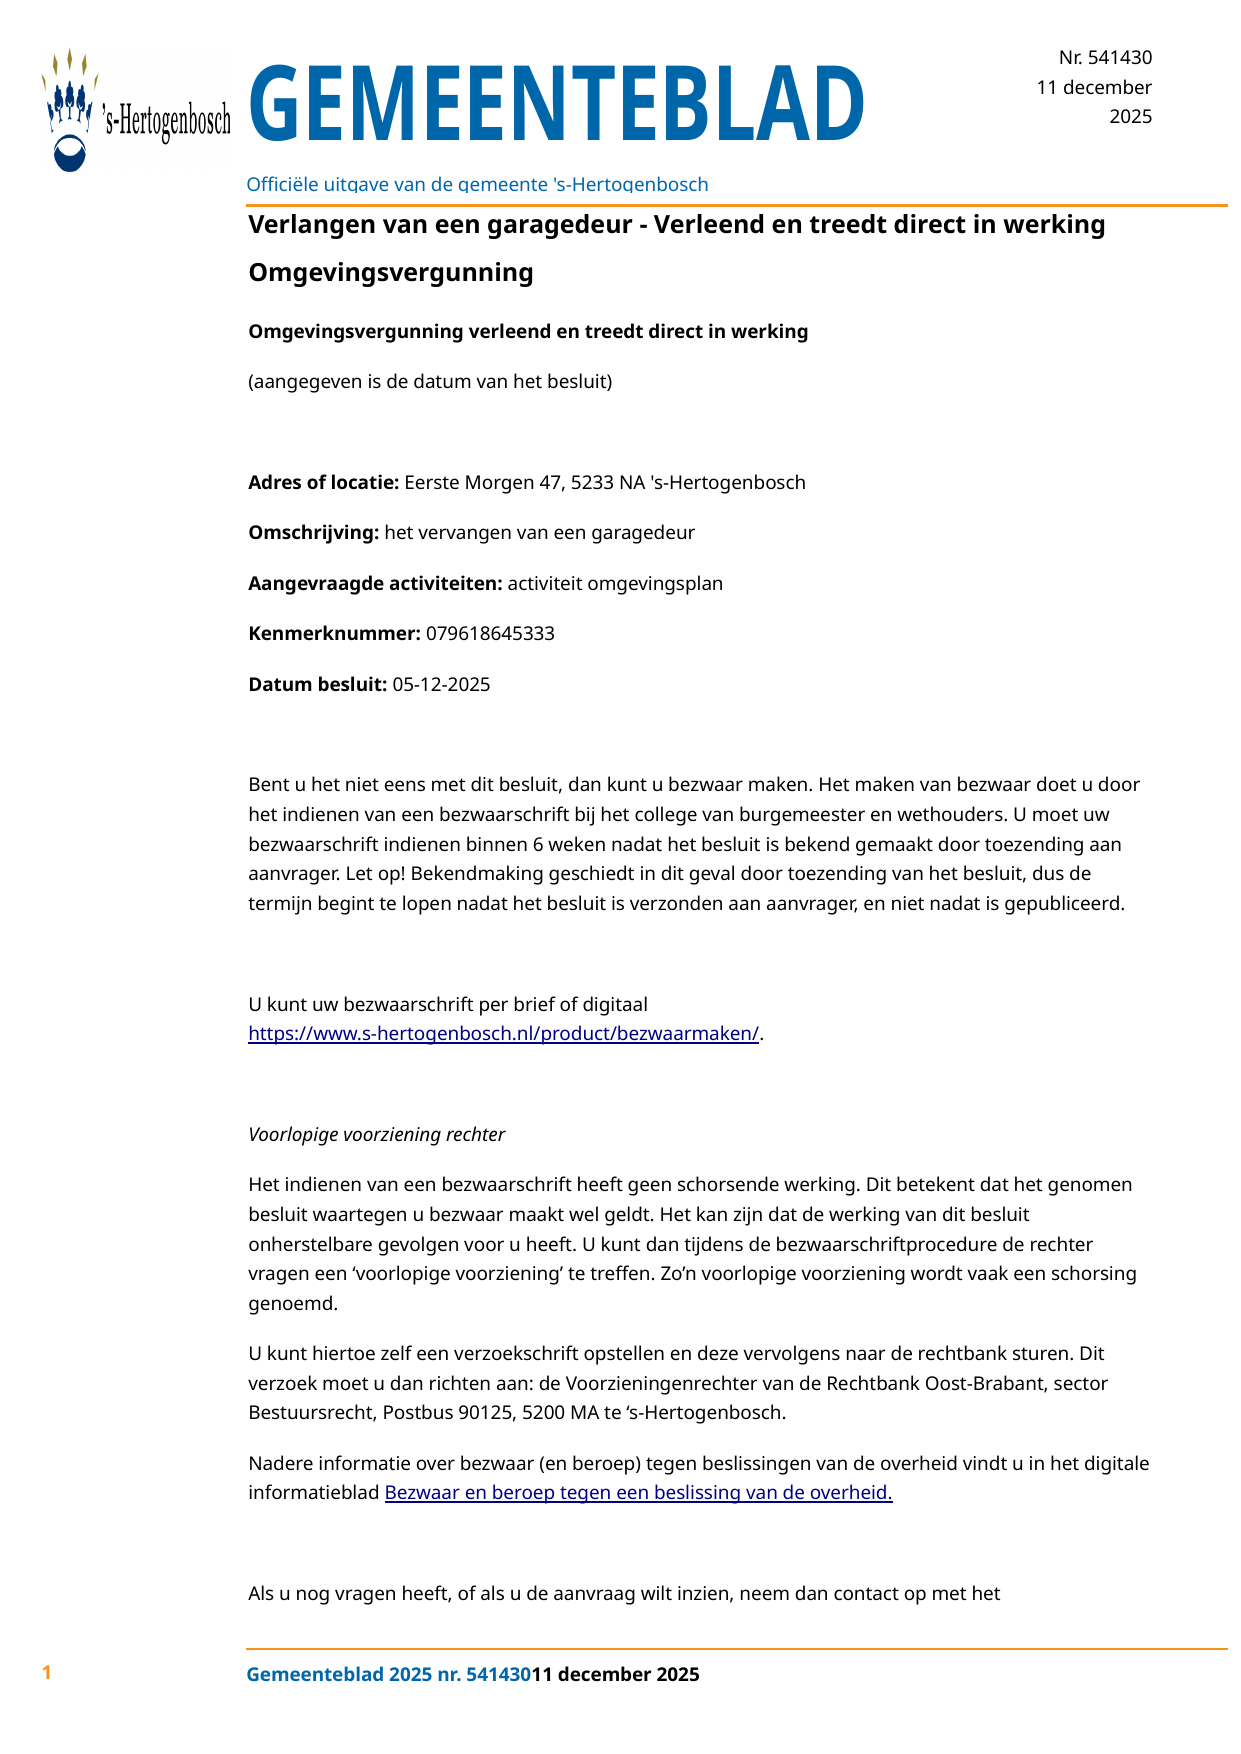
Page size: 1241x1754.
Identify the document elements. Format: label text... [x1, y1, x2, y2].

text Bent u het niet eens met dit besluit, dan kunt u bezwaar maken. Het maken van bezwaar doet u door het indienen van een bezwaarschrift bij het college van burgemeester en wethouders. U moet uw bezwaarschrift indienen binnen 6 weken nadat het besluit is bekend gemaakt door toezending aan aanvrager. Let op! Bekendmaking geschiedt in dit geval door toezending van het besluit, dus de termijn begint te lopen nadat het besluit is verzonden aan aanvrager, en niet nadat is gepubliceerd. [248, 772, 1152, 916]
text Het indienen van een bezwaarschrift heeft geen schorsende werking. Dit betekent dat het genomen besluit waartegen u bezwaar maakt wel geldt. Het kan zijn dat de werking van dit besluit onherstelbare gevolgen voor u heeft. U kunt dan tijdens de bezwaarschriftprocedure de rechter vragen een ‘voorlopige voorziening’ te treffen. Zo’n voorlopige voorziening wordt vaak een schorsing genoemd. [248, 1172, 1152, 1316]
text Datum besluit: 05-12-2025 [248, 671, 1152, 697]
text Als u nog vragen heeft, of als u de aanvraag wilt inzien, neem dan contact op met het [248, 1580, 1152, 1606]
text Aangevraagde activiteiten: activiteit omgevingsplan [248, 570, 1152, 596]
text Kenmerknummer: 079618645333 [248, 620, 1152, 646]
picture [41, 47, 231, 172]
text U kunt hiertoe zelf een verzoekschrift opstellen en deze vervolgens naar de rechtbank sturen. Dit verzoek moet u dan richten aan: de Voorzieningenrechter van de Rechtbank Oost-Brabant, sector Bestuursrecht, Postbus 90125, 5200 MA te ‘s-Hertogenbosch. [248, 1340, 1152, 1425]
text Verlangen van een garagedeur - Verleend en treedt direct in werking Omgevingsvergunning [248, 207, 1152, 288]
text U kunt uw bezwaarschrift per brief of digitaal https://www.s-hertogenbosch.nl/product/bezwaarmaken/. [248, 991, 1152, 1046]
text Nadere informatie over bezwaar (en beroep) tegen beslissingen van de overheid vindt u in het digitale informatieblad Bezwaar en beroep tegen een beslissing van de overheid. [248, 1450, 1152, 1505]
text Voorlopige voorziening rechter [248, 1121, 1152, 1147]
text Omgevingsvergunning verleend en treedt direct in werking [248, 318, 1152, 344]
text Omschrijving: het vervangen van een garagedeur [248, 519, 1152, 545]
text Adres of locatie: Eerste Morgen 47, 5233 NA 's-Hertogenbosch [248, 469, 1152, 495]
text (aangegeven is de datum van het besluit) [248, 368, 1152, 394]
